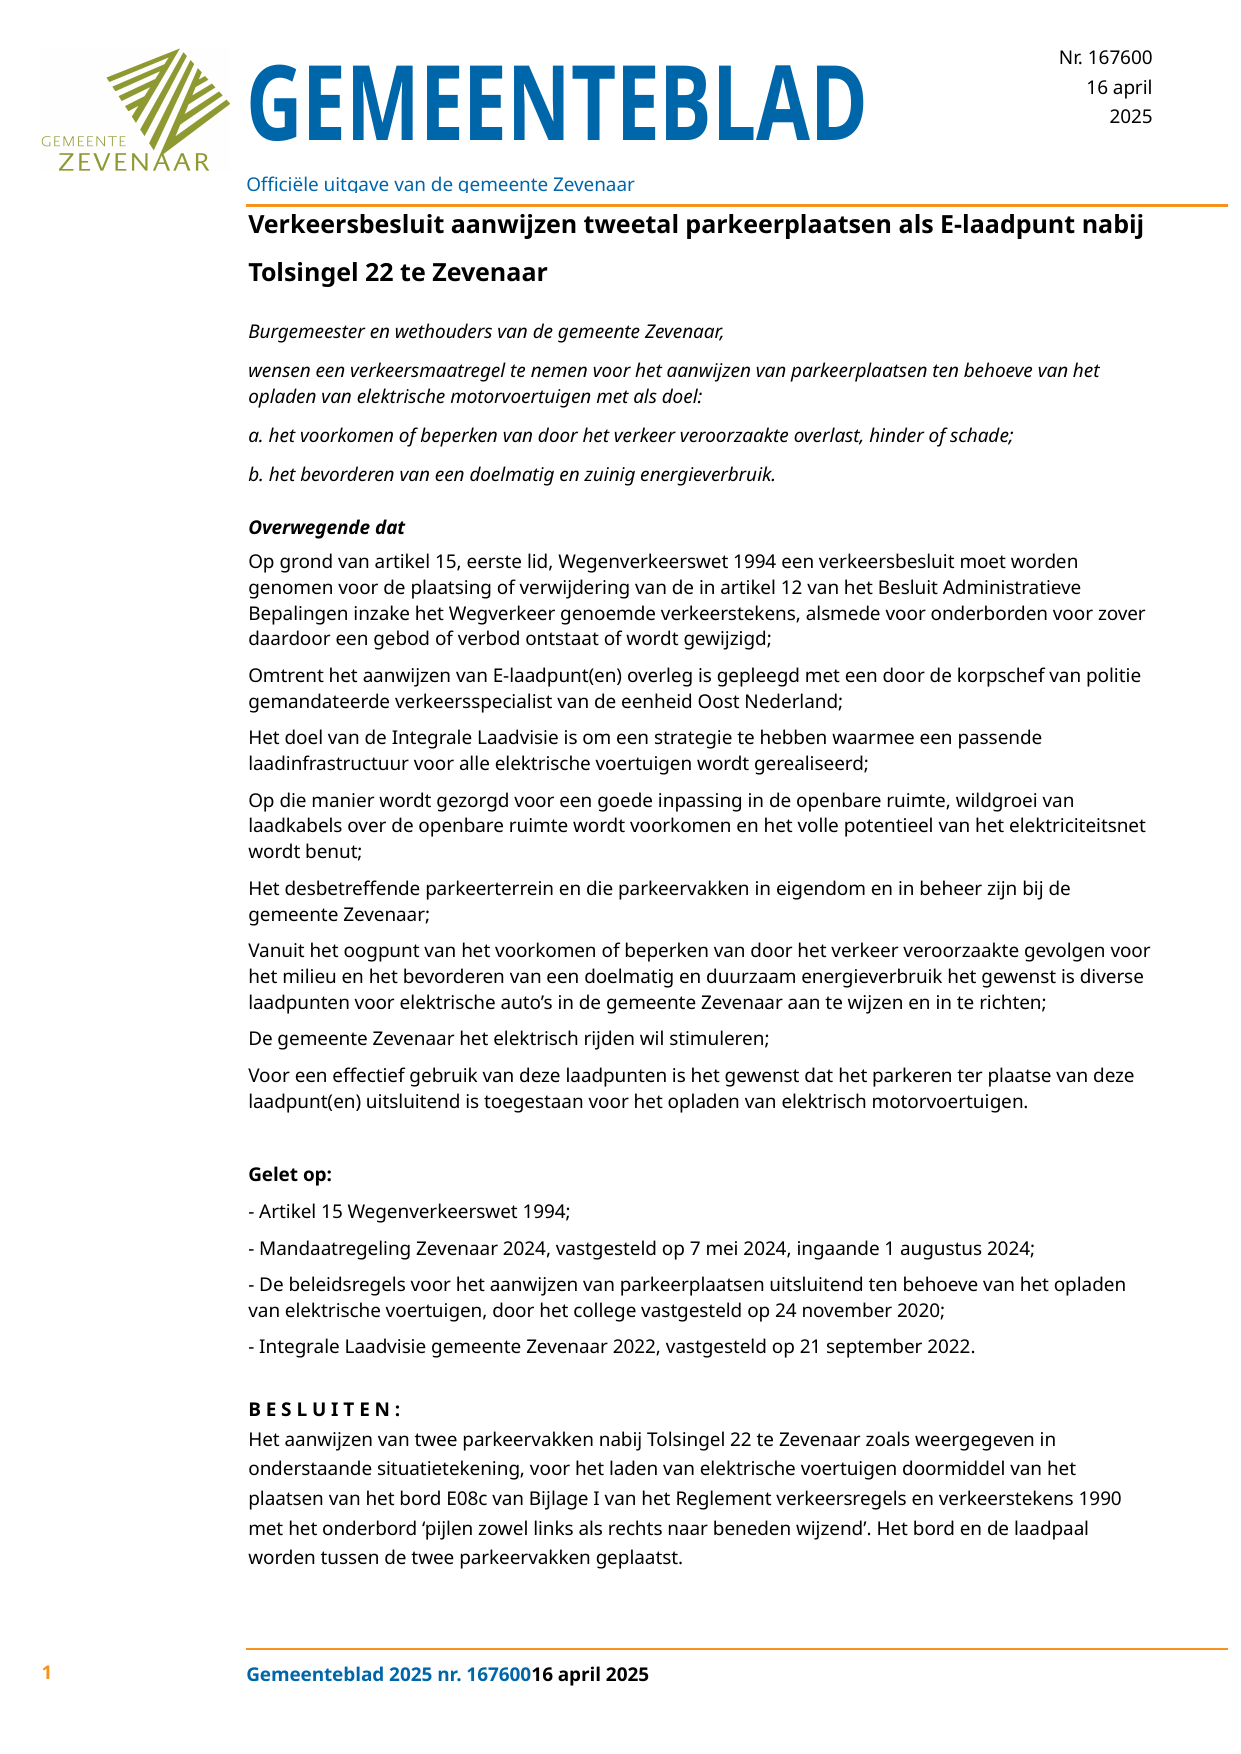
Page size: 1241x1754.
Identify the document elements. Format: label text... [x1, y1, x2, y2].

text Vanuit het oogpunt van het voorkomen of beperken van door het verkeer veroorzaakte gevolgen voor het milieu en het bevorderen van een doelmatig en duurzaam energieverbruik het gewenst is diverse laadpunten voor elektrische auto’s in de gemeente Zevenaar aan te wijzen en in te richten; [248, 937, 1152, 1015]
text Op die manier wordt gezorgd voor een goede inpassing in de openbare ruimte, wildgroei van laadkabels over de openbare ruimte wordt voorkomen en het volle potentieel van het elektriciteitsnet wordt benut; [248, 787, 1152, 864]
text - Artikel 15 Wegenverkeerswet 1994; [248, 1198, 1152, 1224]
text - De beleidsregels voor het aanwijzen van parkeerplaatsen uitsluitend ten behoeve van het opladen van elektrische voertuigen, door het college vastgesteld op 24 november 2020; [248, 1271, 1152, 1323]
text Burgemeester en wethouders van de gemeente Zevenaar, [248, 318, 1152, 344]
text Het aanwijzen van twee parkeervakken nabij Tolsingel 22 te Zevenaar zoals weergegeven in onderstaande situatietekening, voor het laden van elektrische voertuigen doormiddel van het plaatsen van het bord E08c van Bijlage I van het Reglement verkeersregels en verkeerstekens 1990 met het onderbord ‘pijlen zowel links als rechts naar beneden wijzend’. Het bord en de laadpaal worden tussen de twee parkeervakken geplaatst. [248, 1426, 1152, 1570]
text b. het bevorderen van een doelmatig en zuinig energieverbruik. [248, 461, 1152, 487]
text Verkeersbesluit aanwijzen tweetal parkeerplaatsen als E-laadpunt nabij Tolsingel 22 te Zevenaar [248, 207, 1152, 288]
text Het doel van de Integrale Laadvisie is om een strategie te hebben waarmee een passende laadinfrastructuur voor alle elektrische voertuigen wordt gerealiseerd; [248, 724, 1152, 776]
text wensen een verkeersmaatregel te nemen voor het aanwijzen van parkeerplaatsen ten behoeve van het opladen van elektrische motorvoertuigen met als doel: [248, 357, 1152, 409]
text Overwegende dat [248, 514, 1152, 540]
text a. het voorkomen of beperken van door het verkeer veroorzaakte overlast, hinder of schade; [248, 422, 1152, 448]
text B E S L U I T E N : [248, 1396, 1152, 1422]
text Voor een effectief gebruik van deze laadpunten is het gewenst dat het parkeren ter plaatse van deze laadpunt(en) uitsluitend is toegestaan voor het opladen van elektrisch motorvoertui­gen. [248, 1062, 1152, 1114]
text Het desbetreffende parkeerterrein en die parkeervakken in eigendom en in beheer zijn bij de gemeente Zevenaar; [248, 875, 1152, 927]
text - Integrale Laadvisie gemeente Zevenaar 2022, vastgesteld op 21 september 2022. [248, 1334, 1152, 1359]
picture [41, 47, 231, 172]
text - Mandaatregeling Zevenaar 2024, vastgesteld op 7 mei 2024, ingaande 1 augustus 2024; [248, 1235, 1152, 1260]
text Op grond van artikel 15, eerste lid, Wegenverkeerswet 1994 een verkeersbesluit moet worden genomen voor de plaatsing of verwijdering van de in artikel 12 van het Besluit Administratieve Bepalingen inzake het Wegverkeer genoemde verkeerstekens, alsmede voor onderborden voor zover daardoor een gebod of verbod ontstaat of wordt gewijzigd; [248, 548, 1152, 651]
text Omtrent het aanwijzen van E-laadpunt(en) overleg is gepleegd met een door de korpschef van politie gemandateerde verkeersspecialist van de eenheid Oost Nederland; [248, 662, 1152, 714]
text De gemeente Zevenaar het elektrisch rijden wil stimuleren; [248, 1026, 1152, 1051]
text Gelet op: [248, 1161, 1152, 1187]
